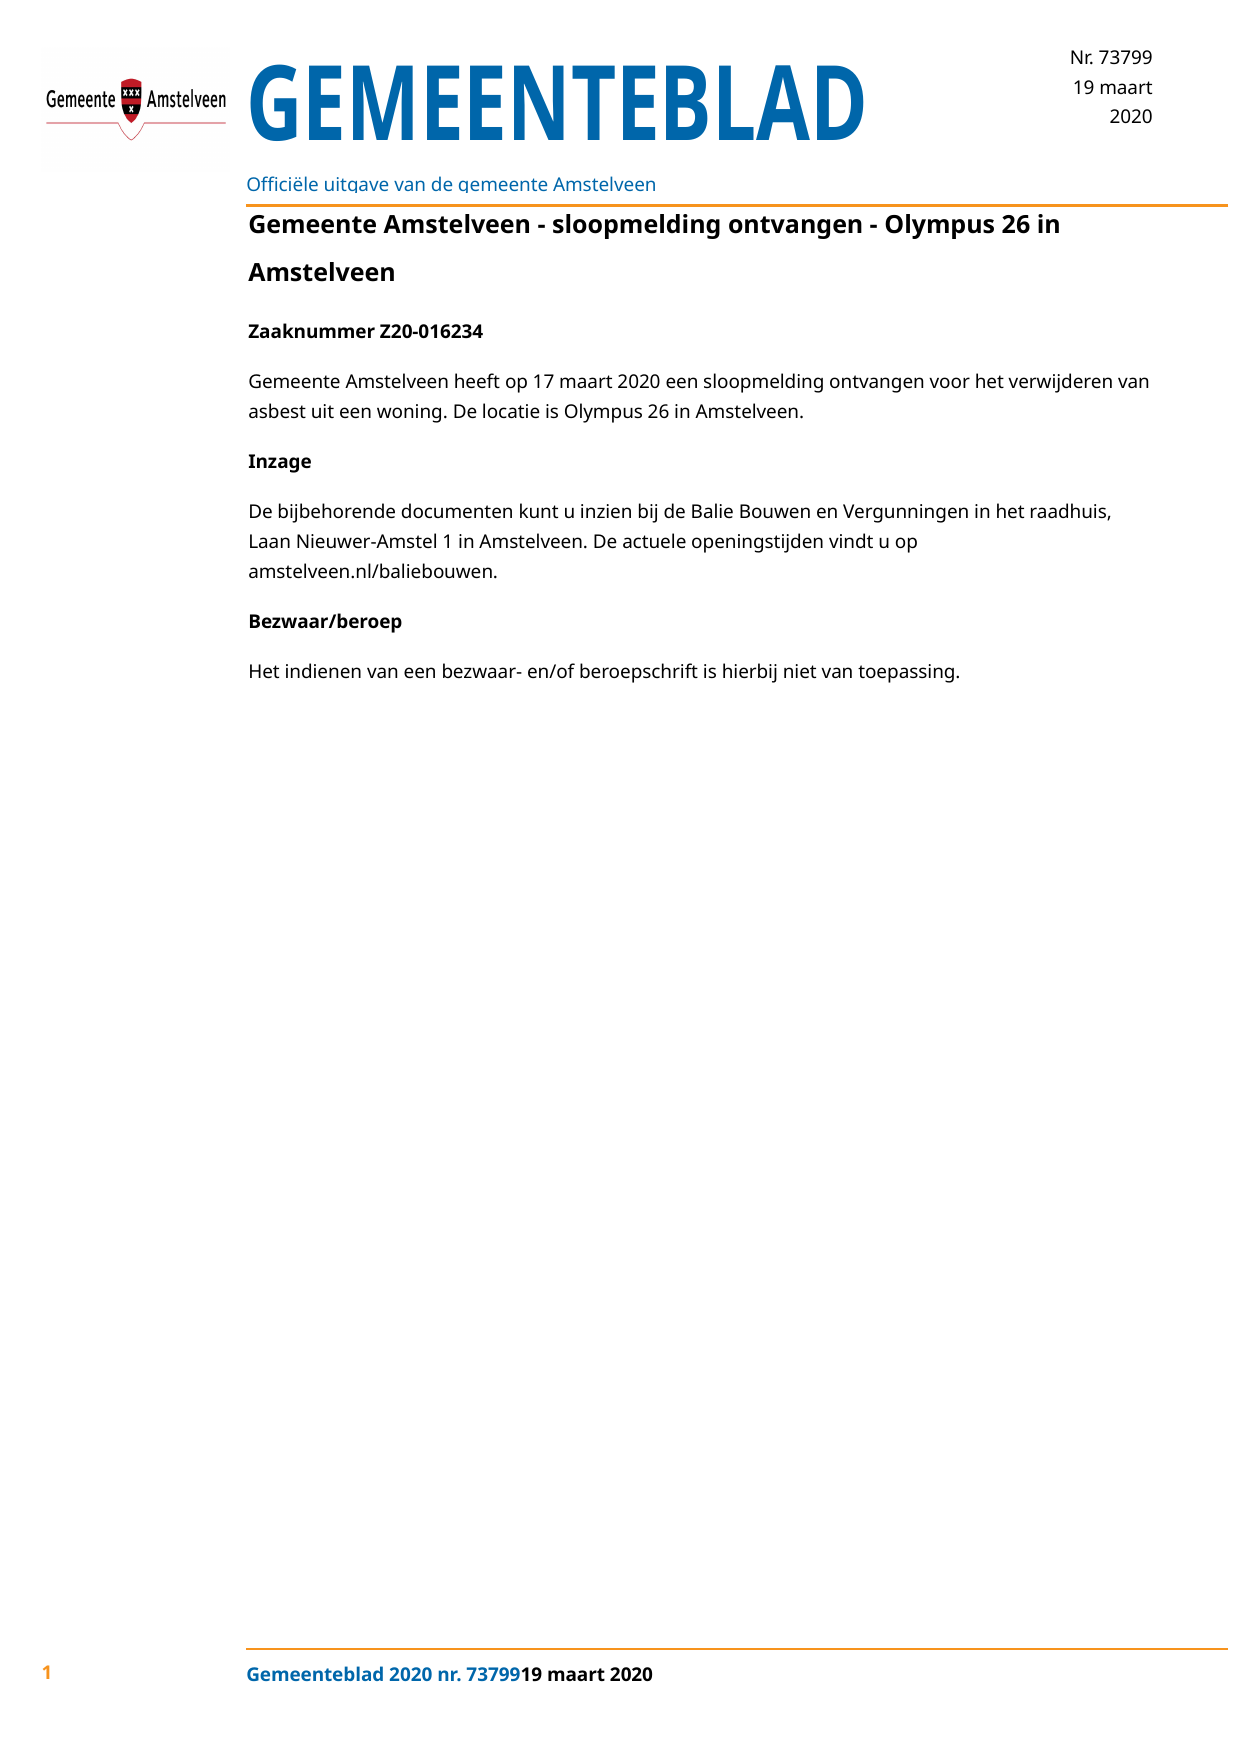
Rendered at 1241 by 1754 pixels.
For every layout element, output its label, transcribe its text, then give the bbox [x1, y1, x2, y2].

text Zaaknummer Z20-016234 [248, 318, 1152, 344]
text Bezwaar/beroep [248, 608, 1152, 634]
text Gemeente Amstelveen - sloopmelding ontvangen - Olympus 26 in Amstelveen [248, 207, 1152, 288]
text De bijbehorende documenten kunt u inzien bij de Balie Bouwen en Vergunningen in het raadhuis, Laan Nieuwer-Amstel 1 in Amstelveen. De actuele openingstijden vindt u op amstelveen.nl/baliebouwen. [248, 499, 1152, 584]
text Inzage [248, 448, 1152, 474]
text Het indienen van een bezwaar- en/of beroepschrift is hierbij niet van toepassing. [248, 659, 1152, 684]
text Gemeente Amstelveen heeft op 17 maart 2020 een sloopmelding ontvangen voor het verwijderen van asbest uit een woning. De locatie is Olympus 26 in Amstelveen. [248, 368, 1152, 424]
picture [41, 47, 231, 172]
